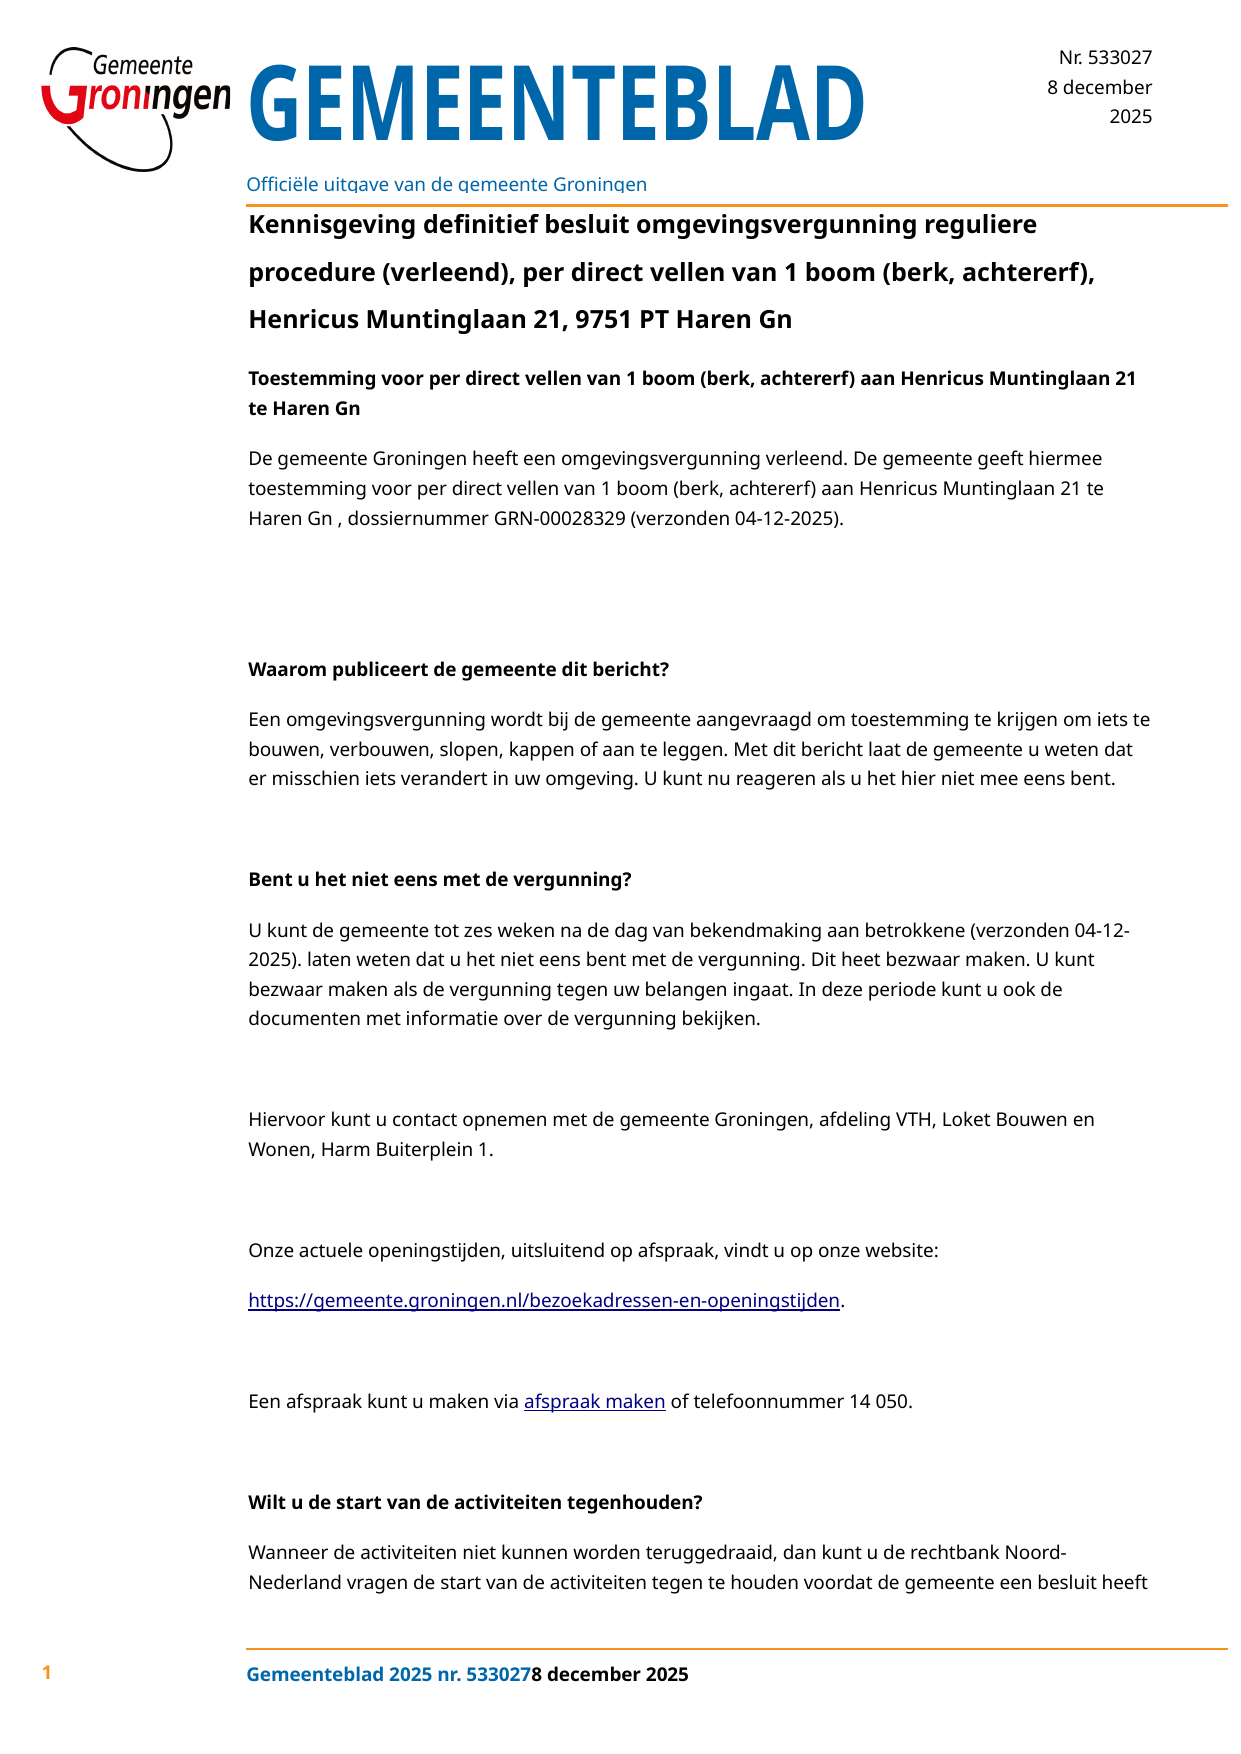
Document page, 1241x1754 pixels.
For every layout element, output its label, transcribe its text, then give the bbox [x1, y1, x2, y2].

text U kunt de gemeente tot zes weken na de dag van bekendmaking aan betrokkene (verzonden 04-12-2025). laten weten dat u het niet eens bent met de vergunning. Dit heet bezwaar maken. U kunt bezwaar maken als de vergunning tegen uw belangen ingaat. In deze periode kunt u ook de documenten met informatie over de vergunning bekijken. [248, 917, 1152, 1031]
text Toestemming voor per direct vellen van 1 boom (berk, achtererf) aan Henricus Muntinglaan 21 te Haren Gn [248, 366, 1152, 421]
text Wilt u de start van de activiteiten tegenhouden? [248, 1489, 1152, 1514]
text Een afspraak kunt u maken via afspraak maken of telefoonnummer 14 050. [248, 1388, 1152, 1414]
text Bent u het niet eens met de vergunning? [248, 866, 1152, 892]
text Onze actuele openingstijden, uitsluitend op afspraak, vindt u op onze website: [248, 1237, 1152, 1262]
text Hiervoor kunt u contact opnemen met de gemeente Groningen, afdeling VTH, Loket Bouwen en Wonen, Harm Buiterplein 1. [248, 1106, 1152, 1162]
text Kennisgeving definitief besluit omgevingsvergunning reguliere procedure (verleend), per direct vellen van 1 boom (berk, achtererf), Henricus Muntinglaan 21, 9751 PT Haren Gn [248, 207, 1152, 336]
text Een omgevingsvergunning wordt bij de gemeente aangevraagd om toestemming te krijgen om iets te bouwen, verbouwen, slopen, kappen of aan te leggen. Met dit bericht laat de gemeente u weten dat er misschien iets verandert in uw omgeving. U kunt nu reageren als u het hier niet mee eens bent. [248, 706, 1152, 791]
text De gemeente Groningen heeft een omgevingsvergunning verleend. De gemeente geeft hiermee toestemming voor per direct vellen van 1 boom (berk, achtererf) aan Henricus Muntinglaan 21 te Haren Gn , dossiernummer GRN-00028329 (verzonden 04-12-2025). [248, 446, 1152, 530]
text https://gemeente.groningen.nl/bezoekadressen-en-openingstijden. [248, 1287, 1152, 1313]
text Waarom publiceert de gemeente dit bericht? [248, 656, 1152, 682]
text Wanneer de activiteiten niet kunnen worden teruggedraaid, dan kunt u de rechtbank Noord-Nederland vragen de start van de activiteiten tegen te houden voordat de gemeente een besluit heeft [248, 1539, 1152, 1594]
picture [41, 47, 231, 172]
